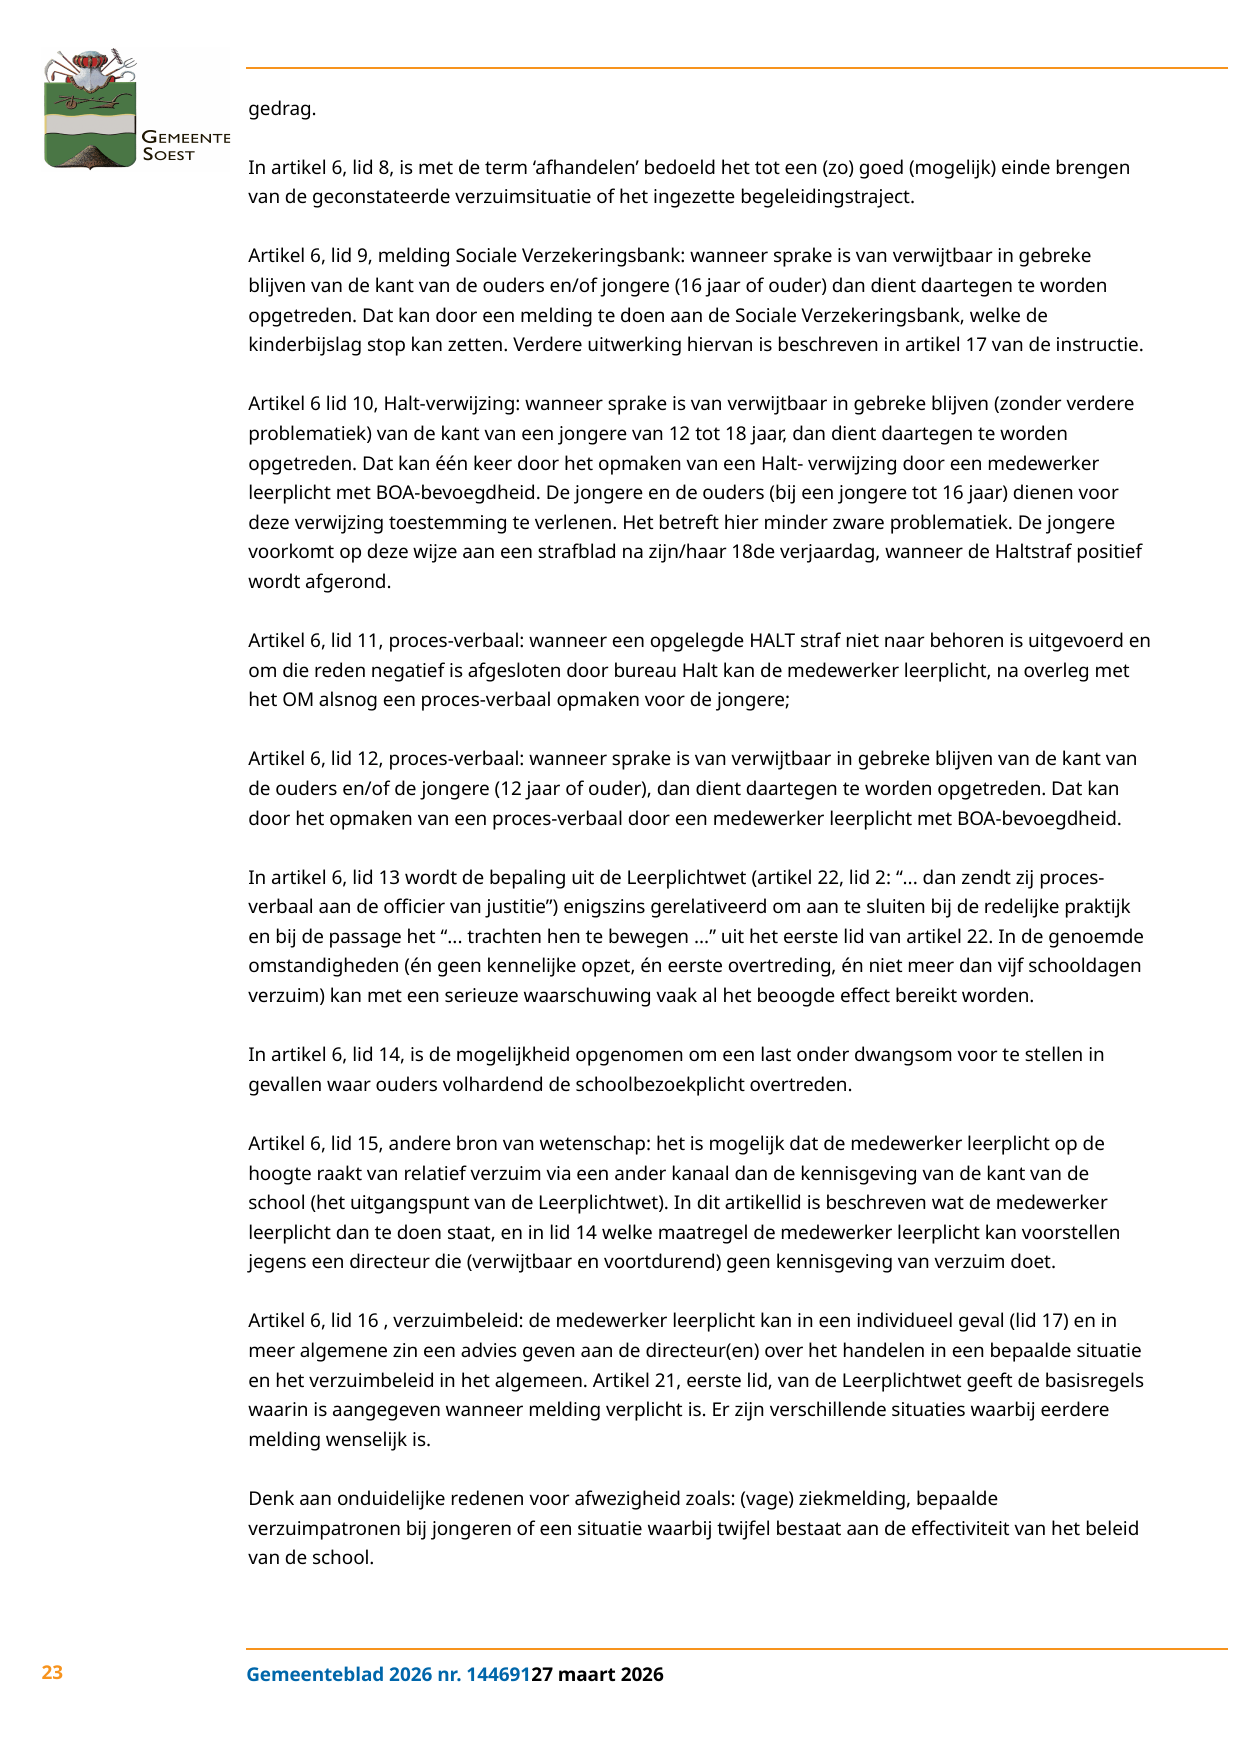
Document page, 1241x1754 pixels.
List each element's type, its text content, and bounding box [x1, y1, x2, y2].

text In artikel 6, lid 8, is met de term ‘afhandelen’ bedoeld het tot een (zo) goed (mogelijk) einde brengen van de geconstateerde verzuimsituatie of het ingezette begeleidingstraject. [248, 154, 1152, 209]
text Artikel 6, lid 9, melding Sociale Verzekeringsbank: wanneer sprake is van verwijtbaar in gebreke blijven van de kant van de ouders en/of jongere (16 jaar of ouder) dan dient daartegen te worden opgetreden. Dat kan door een melding te doen aan de Sociale Verzekeringsbank, welke de kinderbijslag stop kan zetten. Verdere uitwerking hiervan is beschreven in artikel 17 van de instructie. [248, 243, 1152, 357]
text In artikel 6, lid 14, is de mogelijkheid opgenomen om een last onder dwangsom voor te stellen in gevallen waar ouders volhardend de schoolbezoekplicht overtreden. [248, 1041, 1152, 1097]
text Denk aan onduidelijke redenen voor afwezigheid zoals: (vage) ziekmelding, bepaalde verzuimpatronen bij jongeren of een situatie waarbij twijfel bestaat aan de effectiviteit van het beleid van de school. [248, 1485, 1152, 1570]
text Artikel 6 lid 10, Halt-verwijzing: wanneer sprake is van verwijtbaar in gebreke blijven (zonder verdere problematiek) van de kant van een jongere van 12 tot 18 jaar, dan dient daartegen te worden opgetreden. Dat kan één keer door het opmaken van een Halt- verwijzing door een medewerker leerplicht met BOA-bevoegdheid. De jongere en de ouders (bij een jongere tot 16 jaar) dienen voor deze verwijzing toestemming te verlenen. Het betreft hier minder zware problematiek. De jongere voorkomt op deze wijze aan een strafblad na zijn/haar 18de verjaardag, wanneer de Haltstraf positief wordt afgerond. [248, 391, 1152, 594]
picture [41, 47, 231, 172]
text Artikel 6, lid 15, andere bron van wetenschap: het is mogelijk dat de medewerker leerplicht op de hoogte raakt van relatief verzuim via een ander kanaal dan de kennisgeving van de kant van de school (het uitgangspunt van de Leerplichtwet). In dit artikellid is beschreven wat de medewerker leerplicht dan te doen staat, en in lid 14 welke maatregel de medewerker leerplicht kan voorstellen jegens een directeur die (verwijtbaar en voortdurend) geen kennisgeving van verzuim doet. [248, 1130, 1152, 1274]
text Artikel 6, lid 16 , verzuimbeleid: de medewerker leerplicht kan in een individueel geval (lid 17) en in meer algemene zin een advies geven aan de directeur(en) over het handelen in een bepaalde situatie en het verzuimbeleid in het algemeen. Artikel 21, eerste lid, van de Leerplichtwet geeft de basisregels waarin is aangegeven wanneer melding verplicht is. Er zijn verschillende situaties waarbij eerdere melding wenselijk is. [248, 1308, 1152, 1452]
text Artikel 6, lid 11, proces-verbaal: wanneer een opgelegde HALT straf niet naar behoren is uitgevoerd en om die reden negatief is afgesloten door bureau Halt kan de medewerker leerplicht, na overleg met het OM alsnog een proces-verbaal opmaken voor de jongere; [248, 627, 1152, 712]
text Artikel 6, lid 12, proces-verbaal: wanneer sprake is van verwijtbaar in gebreke blijven van de kant van de ouders en/of de jongere (12 jaar of ouder), dan dient daartegen te worden opgetreden. Dat kan door het opmaken van een proces-verbaal door een medewerker leerplicht met BOA-bevoegdheid. [248, 746, 1152, 831]
text In artikel 6, lid 13 wordt de bepaling uit de Leerplichtwet (artikel 22, lid 2: “... dan zendt zij proces-verbaal aan de officier van justitie”) enigszins gerelativeerd om aan te sluiten bij de redelijke praktijk en bij de passage het “... trachten hen te bewegen ...” uit het eerste lid van artikel 22. In de genoemde omstandigheden (én geen kennelijke opzet, én eerste overtreding, én niet meer dan vijf schooldagen verzuim) kan met een serieuze waarschuwing vaak al het beoogde effect bereikt worden. [248, 864, 1152, 1008]
text gedrag. [248, 95, 1152, 121]
